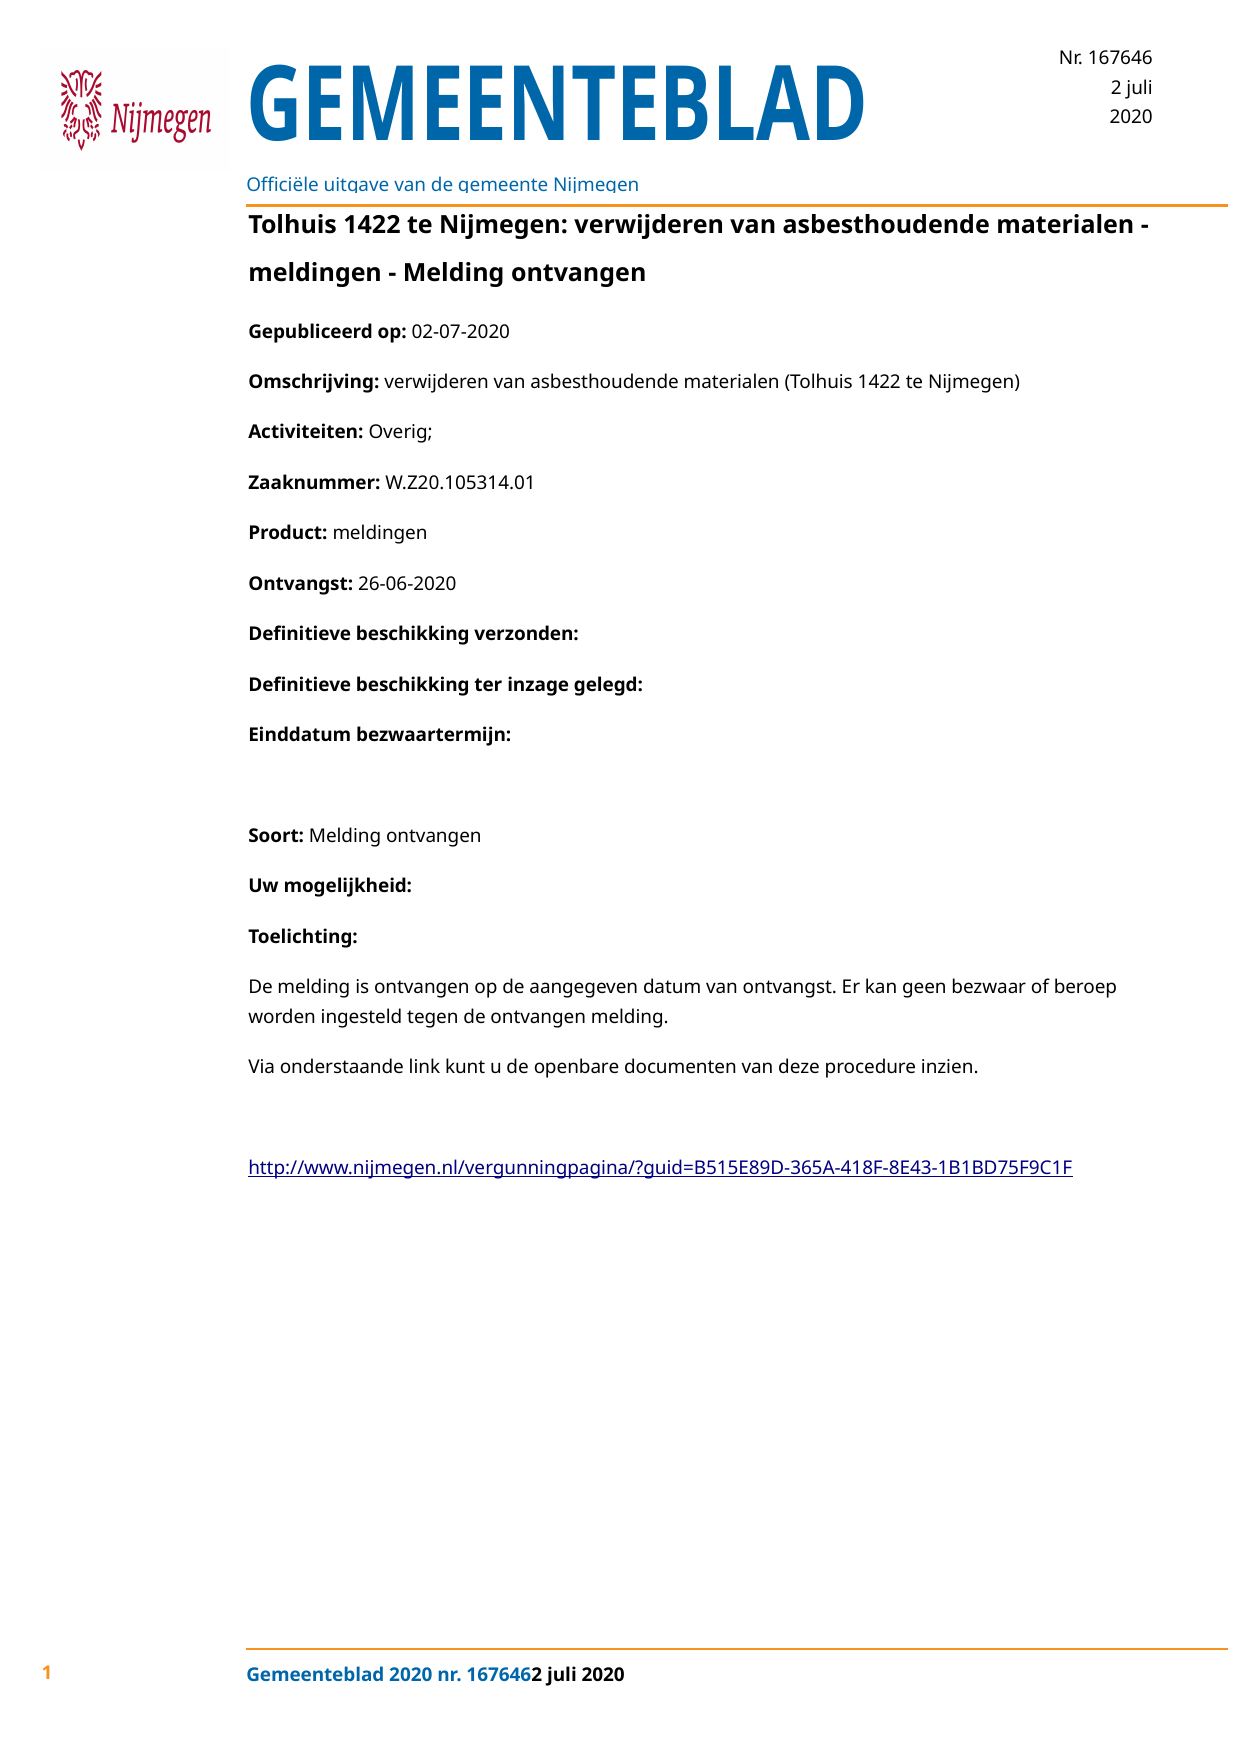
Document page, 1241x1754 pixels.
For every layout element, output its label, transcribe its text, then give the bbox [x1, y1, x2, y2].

text Gepubliceerd op: 02-07-2020 [248, 318, 1152, 344]
text Tolhuis 1422 te Nijmegen: verwijderen van asbesthoudende materialen - meldingen - Melding ontvangen [248, 207, 1152, 288]
text De melding is ontvangen op de aangegeven datum van ontvangst. Er kan geen bezwaar of beroep worden ingesteld tegen de ontvangen melding. [248, 973, 1152, 1029]
text Soort: Melding ontvangen [248, 822, 1152, 848]
text Activiteiten: Overig; [248, 419, 1152, 444]
text Einddatum bezwaartermijn: [248, 721, 1152, 747]
picture [41, 47, 231, 172]
text Product: meldingen [248, 519, 1152, 545]
text Definitieve beschikking ter inzage gelegd: [248, 671, 1152, 697]
text Ontvangst: 26-06-2020 [248, 570, 1152, 596]
text Uw mogelijkheid: [248, 872, 1152, 898]
text Omschrijving: verwijderen van asbesthoudende materialen (Tolhuis 1422 te Nijmegen) [248, 368, 1152, 394]
text Zaaknummer: W.Z20.105314.01 [248, 469, 1152, 495]
text Via onderstaande link kunt u de openbare documenten van deze procedure inzien. [248, 1053, 1152, 1079]
text Toelichting: [248, 923, 1152, 949]
text http://www.nijmegen.nl/vergunningpagina/?guid=B515E89D-365A-418F-8E43-1B1BD75F9C1F [248, 1154, 1152, 1180]
text Definitieve beschikking verzonden: [248, 620, 1152, 646]
